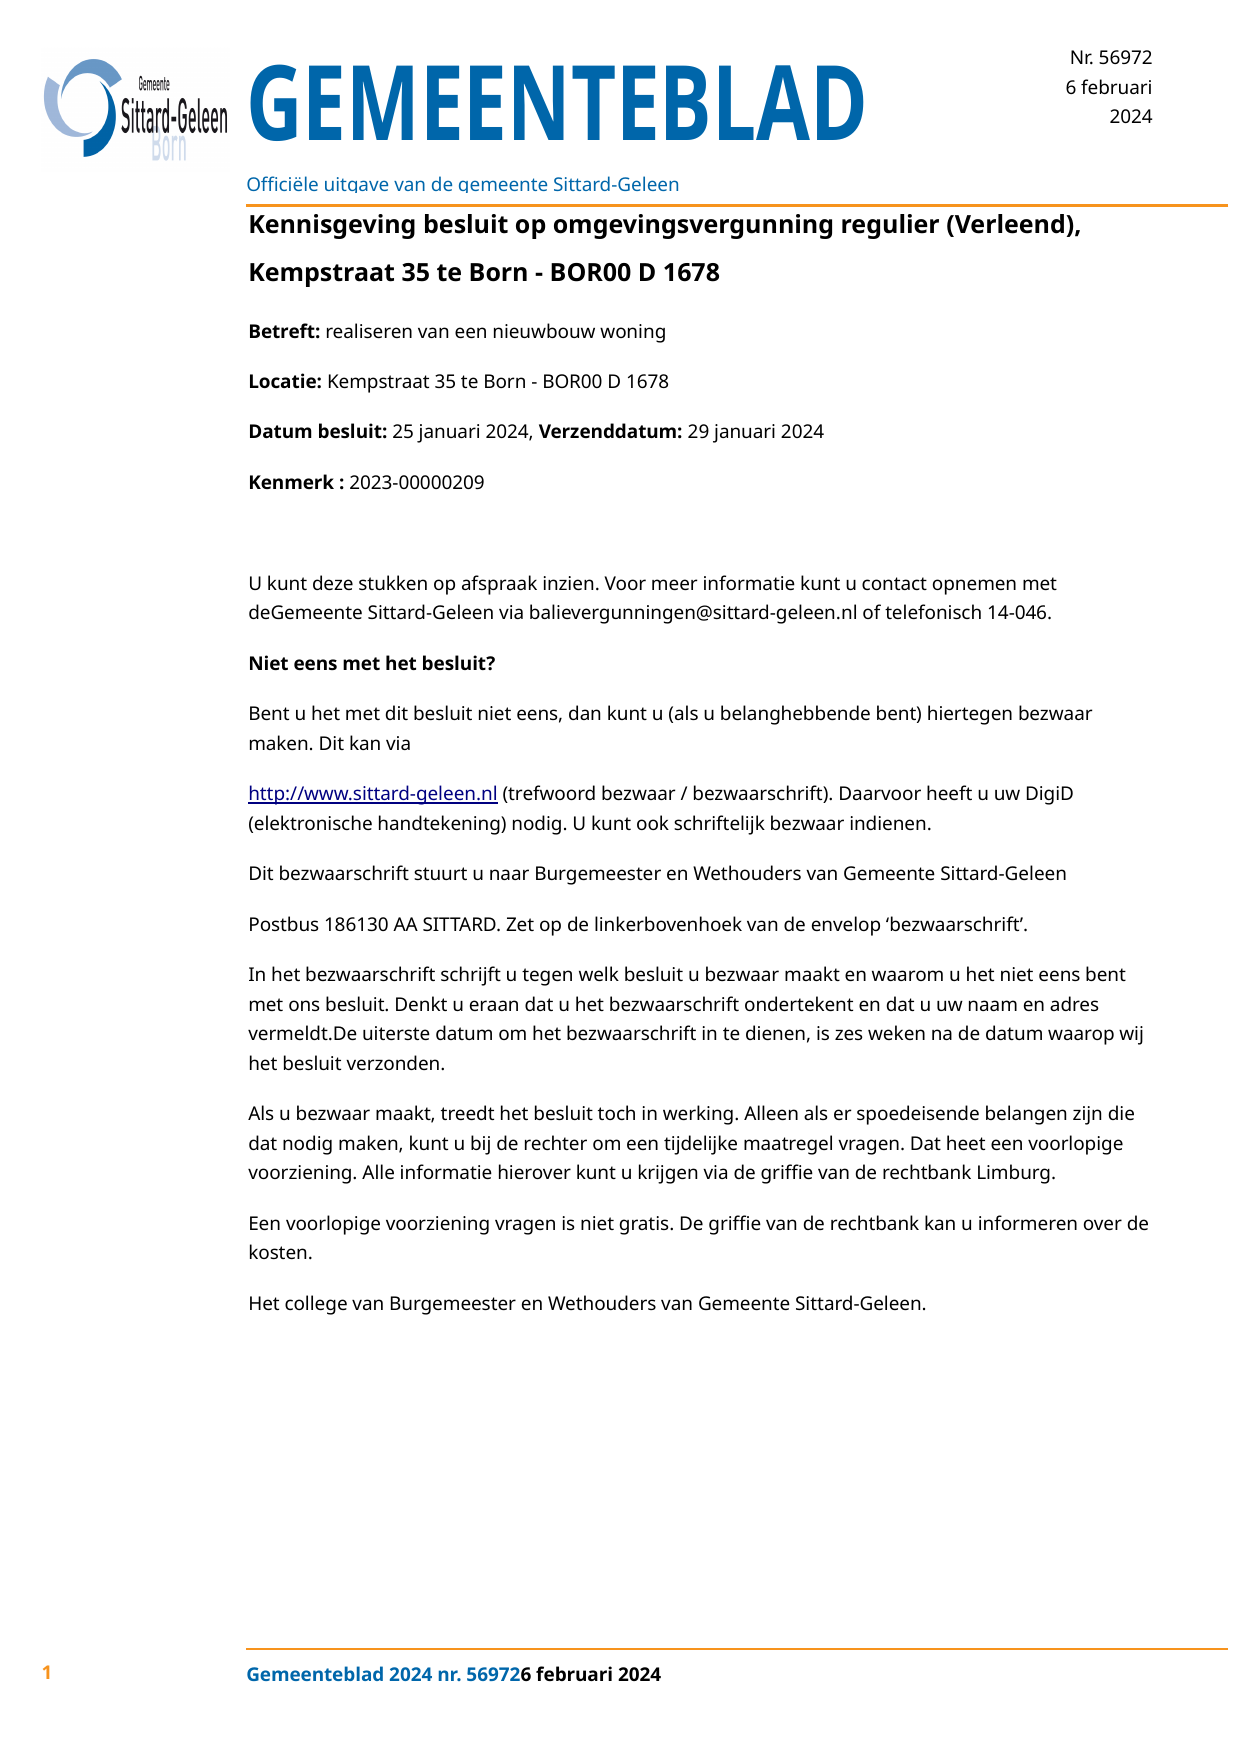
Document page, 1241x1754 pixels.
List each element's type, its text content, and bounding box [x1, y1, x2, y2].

picture [41, 47, 231, 172]
text http://www.sittard-geleen.nl (trefwoord bezwaar / bezwaarschrift). Daarvoor heeft u uw DigiD (elektronische handtekening) nodig. U kunt ook schriftelijk bezwaar indienen. [248, 780, 1152, 836]
text Locatie: Kempstraat 35 te Born - BOR00 D 1678 [248, 368, 1152, 394]
text Postbus 186130 AA SITTARD. Zet op de linkerbovenhoek van de envelop ‘bezwaarschrift’. [248, 911, 1152, 937]
text Bent u het met dit besluit niet eens, dan kunt u (als u belanghebbende bent) hiertegen bezwaar maken. Dit kan via [248, 700, 1152, 756]
text In het bezwaarschrift schrijft u tegen welk besluit u bezwaar maakt en waarom u het niet eens bent met ons besluit. Denkt u eraan dat u het bezwaarschrift ondertekent en dat u uw naam en adres vermeldt.De uiterste datum om het bezwaarschrift in te dienen, is zes weken na de datum waarop wij het besluit verzonden. [248, 961, 1152, 1076]
text Niet eens met het besluit? [248, 650, 1152, 676]
text Betreft: realiseren van een nieuwbouw woning [248, 318, 1152, 344]
text U kunt deze stukken op afspraak inzien. Voor meer informatie kunt u contact opnemen met deGemeente Sittard-Geleen via balievergunningen@sittard-geleen.nl of telefonisch 14-046. [248, 570, 1152, 625]
text Kennisgeving besluit op omgevingsvergunning regulier (Verleend), Kempstraat 35 te Born - BOR00 D 1678 [248, 207, 1152, 288]
text Dit bezwaarschrift stuurt u naar Burgemeester en Wethouders van Gemeente Sittard-Geleen [248, 860, 1152, 886]
text Het college van Burgemeester en Wethouders van Gemeente Sittard-Geleen. [248, 1290, 1152, 1316]
text Datum besluit: 25 januari 2024, Verzenddatum: 29 januari 2024 [248, 419, 1152, 444]
text Als u bezwaar maakt, treedt het besluit toch in werking. Alleen als er spoedeisende belangen zijn die dat nodig maken, kunt u bij de rechter om een tijdelijke maatregel vragen. Dat heet een voorlopige voorziening. Alle informatie hierover kunt u krijgen via de griffie van de rechtbank Limburg. [248, 1100, 1152, 1185]
text Een voorlopige voorziening vragen is niet gratis. De griffie van de rechtbank kan u informeren over de kosten. [248, 1210, 1152, 1265]
text Kenmerk : 2023-00000209 [248, 469, 1152, 495]
